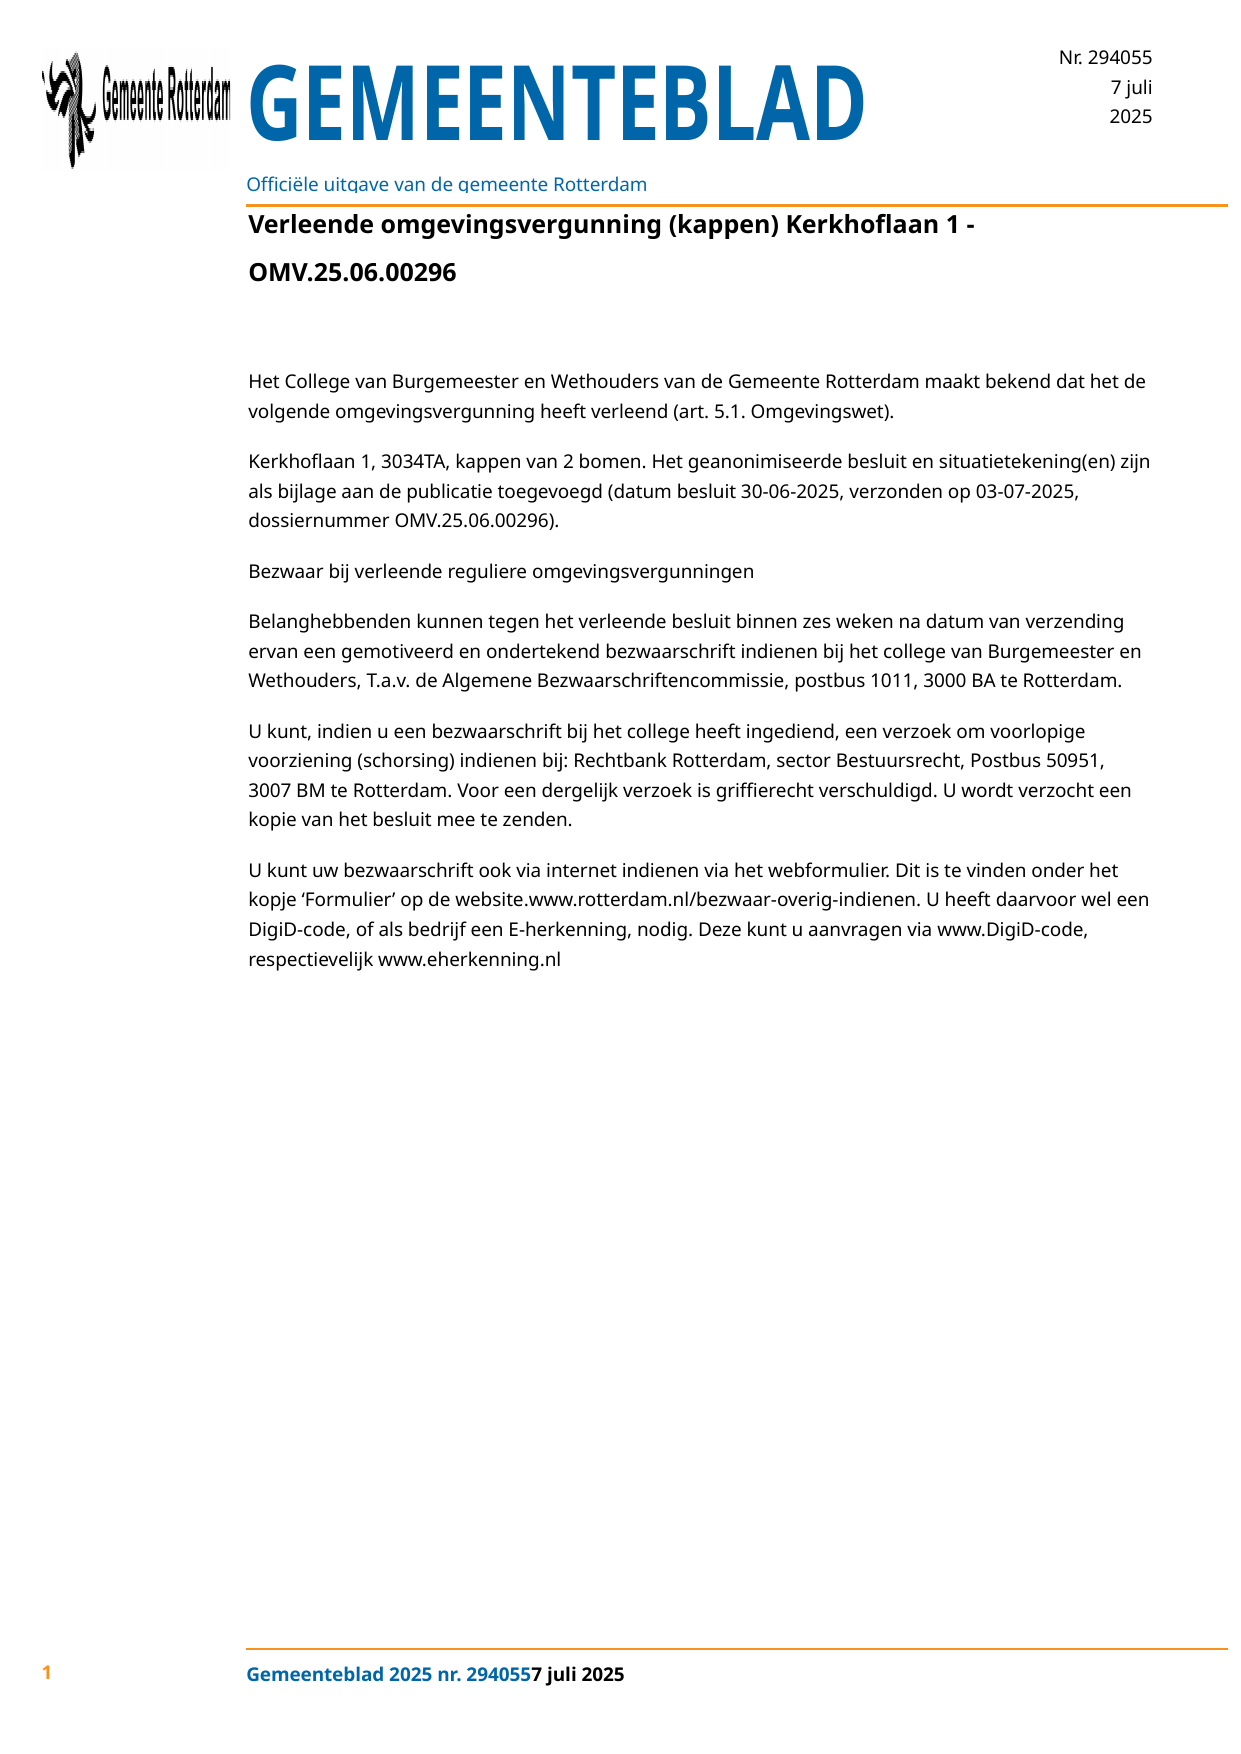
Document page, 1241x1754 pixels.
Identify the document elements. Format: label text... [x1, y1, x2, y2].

text Bezwaar bij verleende reguliere omgevingsvergunningen [248, 558, 1152, 584]
picture [41, 47, 231, 172]
text U kunt, indien u een bezwaarschrift bij het college heeft ingediend, een verzoek om voorlopige voorziening (schorsing) indienen bij: Rechtbank Rotterdam, sector Bestuursrecht, Postbus 50951, 3007 BM te Rotterdam. Voor een dergelijk verzoek is griffierecht verschuldigd. U wordt verzocht een kopie van het besluit mee te zenden. [248, 718, 1152, 832]
text Het College van Burgemeester en Wethouders van de Gemeente Rotterdam maakt bekend dat het de volgende omgevingsvergunning heeft verleend (art. 5.1. Omgevingswet). [248, 368, 1152, 424]
text Belanghebbenden kunnen tegen het verleende besluit binnen zes weken na datum van verzending ervan een gemotiveerd en ondertekend bezwaarschrift indienen bij het college van Burgemeester en Wethouders, T.a.v. de Algemene Bezwaarschriftencommissie, postbus 1011, 3000 BA te Rotterdam. [248, 608, 1152, 693]
text Kerkhoflaan 1, 3034TA, kappen van 2 bomen. Het geanonimiseerde besluit en situatietekening(en) zijn als bijlage aan de publicatie toegevoegd (datum besluit 30-06-2025, verzonden op 03-07-2025, dossiernummer OMV.25.06.00296). [248, 448, 1152, 533]
text U kunt uw bezwaarschrift ook via internet indienen via het webformulier. Dit is te vinden onder het kopje ‘Formulier’ op de website.www.rotterdam.nl/bezwaar-overig-indienen. U heeft daarvoor wel een DigiD-code, of als bedrijf een E-herkenning, nodig. Deze kunt u aanvragen via www.DigiD-code, respectievelijk www.eherkenning.nl [248, 857, 1152, 972]
text Verleende omgevingsvergunning (kappen) Kerkhoflaan 1 - OMV.25.06.00296 [248, 207, 1152, 288]
